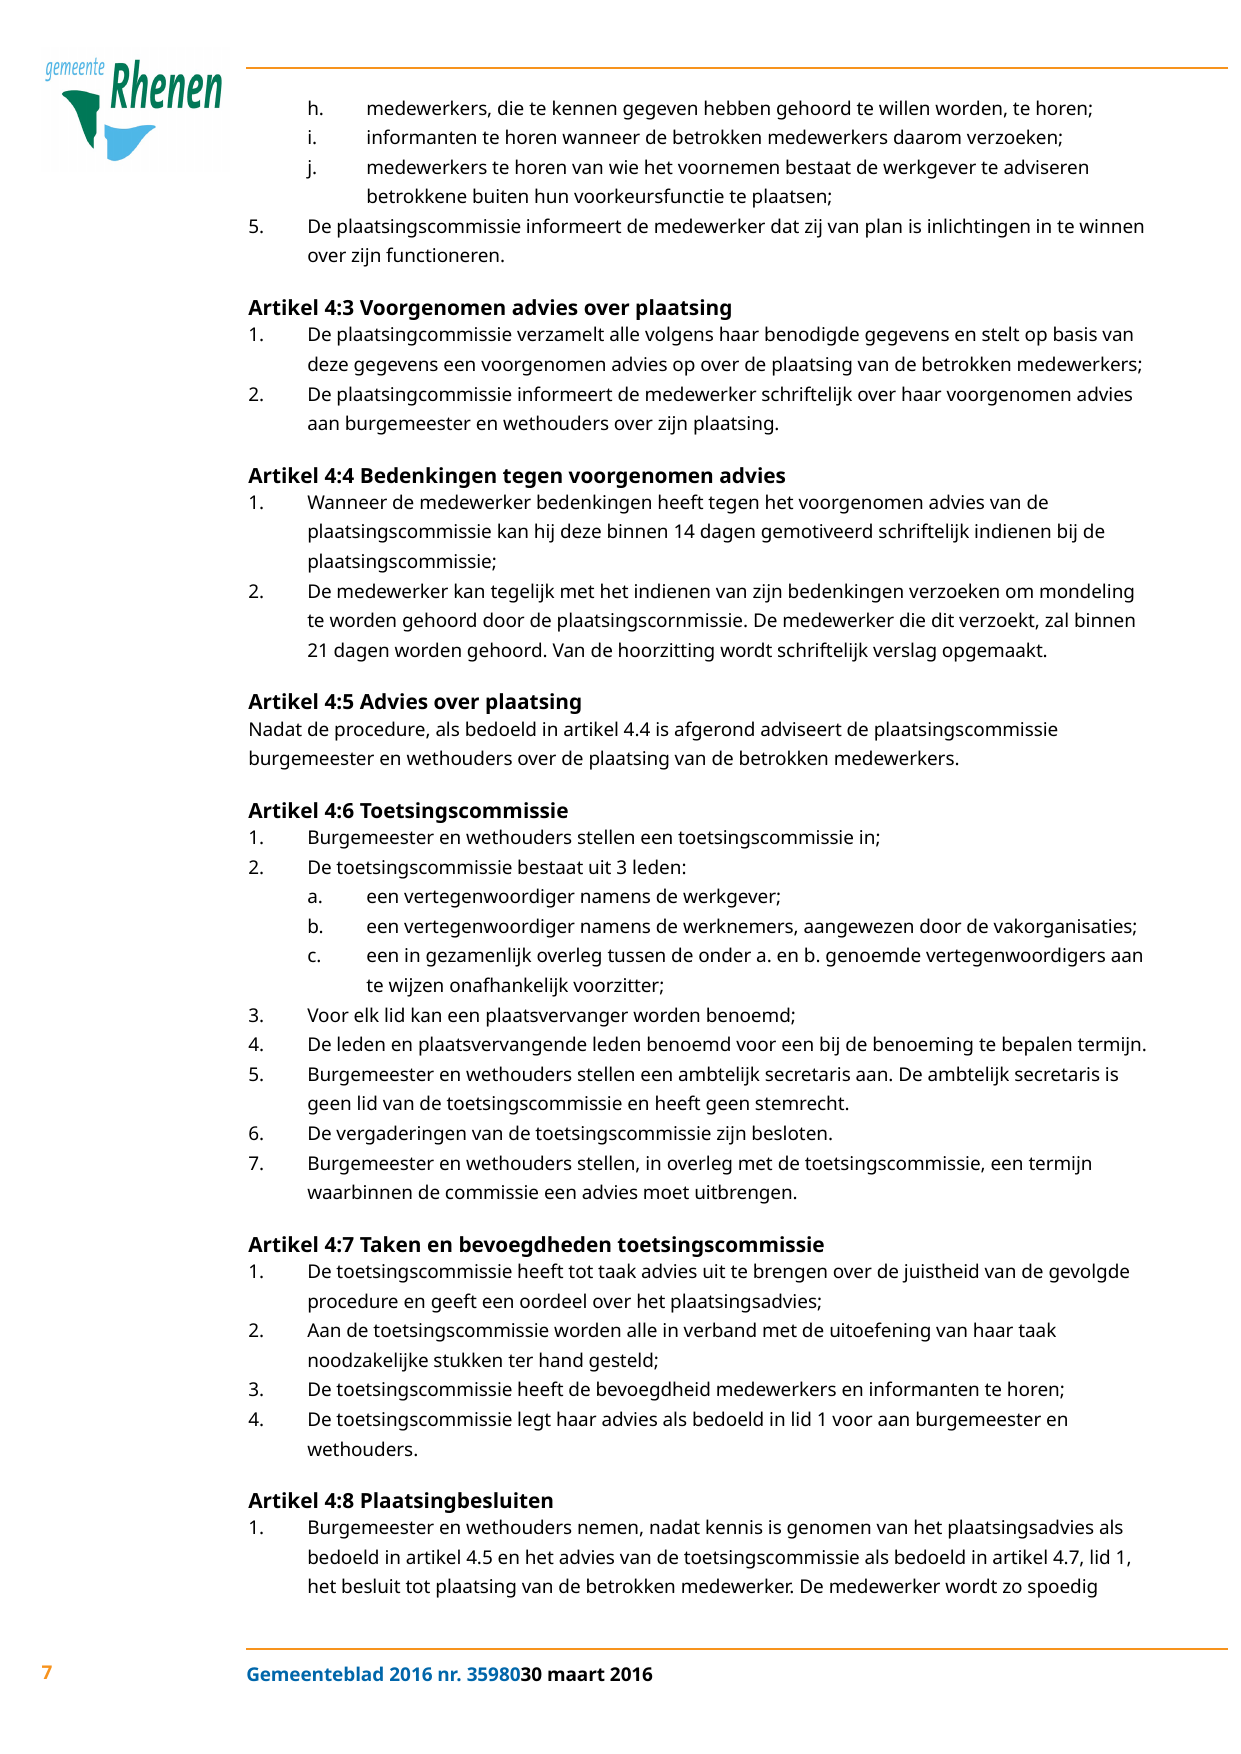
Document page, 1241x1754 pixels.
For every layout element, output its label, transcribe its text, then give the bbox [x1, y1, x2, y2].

list Voor elk lid kan een plaatsvervanger worden benoemd; [248, 1002, 1152, 1028]
text Nadat de procedure, als bedoeld in artikel 4.4 is afgerond adviseert de plaatsingscommissie burgemeester en wethouders over de plaatsing van de betrokken medewerkers. [248, 716, 1152, 771]
list De leden en plaatsvervangende leden benoemd voor een bij de benoeming te bepalen termijn. [248, 1031, 1152, 1057]
list De plaatsingcommissie informeert de medewerker schriftelijk over haar voorgenomen advies aan burgemeester en wethouders over zijn plaatsing. [248, 381, 1152, 436]
text Artikel 4:7 Taken en bevoegdheden toetsingscommissie [248, 1230, 1152, 1258]
text Artikel 4:4 Bedenkingen tegen voorgenomen advies [248, 461, 1152, 489]
list De plaatsingscommissie informeert de medewerker dat zij van plan is inlichtingen in te winnen over zijn functioneren. [248, 213, 1152, 268]
list Burgemeester en wethouders stellen, in overleg met de toetsingscommissie, een termijn waarbinnen de commissie een advies moet uitbrengen. [248, 1150, 1152, 1205]
list De vergaderingen van de toetsingscommissie zijn besloten. [248, 1120, 1152, 1146]
list een in gezamenlijk overleg tussen de onder a. en b. genoemde vertegenwoordigers aan te wijzen onafhankelijk voorzitter; [307, 943, 1152, 998]
list De toetsingscommissie heeft tot taak advies uit te brengen over de juistheid van de gevolgde procedure en geeft een oordeel over het plaatsingsadvies; [248, 1258, 1152, 1313]
text Artikel 4:5 Advies over plaatsing [248, 687, 1152, 716]
list De medewerker kan tegelijk met het indienen van zijn bedenkingen verzoeken om mondeling te worden gehoord door de plaatsingscornmissie. De medewerker die dit verzoekt, zal binnen 21 dagen worden gehoord. Van de hoorzitting wordt schriftelijk verslag opgemaakt. [248, 578, 1152, 663]
list Aan de toetsingscommissie worden alle in verband met de uitoefening van haar taak noodzakelijke stukken ter hand gesteld; [248, 1317, 1152, 1373]
text Artikel 4:6 Toetsingscommissie [248, 796, 1152, 824]
text Artikel 4:3 Voorgenomen advies over plaatsing [248, 293, 1152, 322]
list De plaatsingcommissie verzamelt alle volgens haar benodigde gegevens en stelt op basis van deze gegevens een voorgenomen advies op over de plaatsing van de betrokken medewerkers; [248, 322, 1152, 377]
list De toetsingscommissie bestaat uit 3 leden: [248, 854, 1152, 880]
list een vertegenwoordiger namens de werkgever; [307, 883, 1152, 909]
list De toetsingscommissie heeft de bevoegdheid medewerkers en informanten te horen; [248, 1377, 1152, 1402]
list medewerkers te horen van wie het voornemen bestaat de werkgever te adviseren betrokkene buiten hun voorkeursfunctie te plaatsen; [307, 154, 1152, 209]
list medewerkers, die te kennen gegeven hebben gehoord te willen worden, te horen; [307, 95, 1152, 121]
list De toetsingscommissie legt haar advies als bedoeld in lid 1 voor aan burgemeester en wethouders. [248, 1406, 1152, 1461]
list Burgemeester en wethouders stellen een toetsingscommissie in; [248, 824, 1152, 850]
list informanten te horen wanneer de betrokken medewerkers daarom verzoeken; [307, 124, 1152, 150]
picture [41, 47, 231, 172]
list Burgemeester en wethouders nemen, nadat kennis is genomen van het plaatsingsadvies als bedoeld in artikel 4.5 en het advies van de toetsingscommissie als bedoeld in artikel 4.7, lid 1, het besluit tot plaatsing van de betrokken medewerker. De medewerker wordt zo spoedig [248, 1514, 1152, 1599]
list een vertegenwoordiger namens de werknemers, aangewezen door de vakorganisaties; [307, 913, 1152, 939]
list Burgemeester en wethouders stellen een ambtelijk secretaris aan. De ambtelijk secretaris is geen lid van de toetsingscommissie en heeft geen stemrecht. [248, 1061, 1152, 1116]
list Wanneer de medewerker bedenkingen heeft tegen het voorgenomen advies van de plaatsingscommissie kan hij deze binnen 14 dagen gemotiveerd schriftelijk indienen bij de plaatsingscommissie; [248, 489, 1152, 574]
text Artikel 4:8 Plaatsingbesluiten [248, 1486, 1152, 1514]
